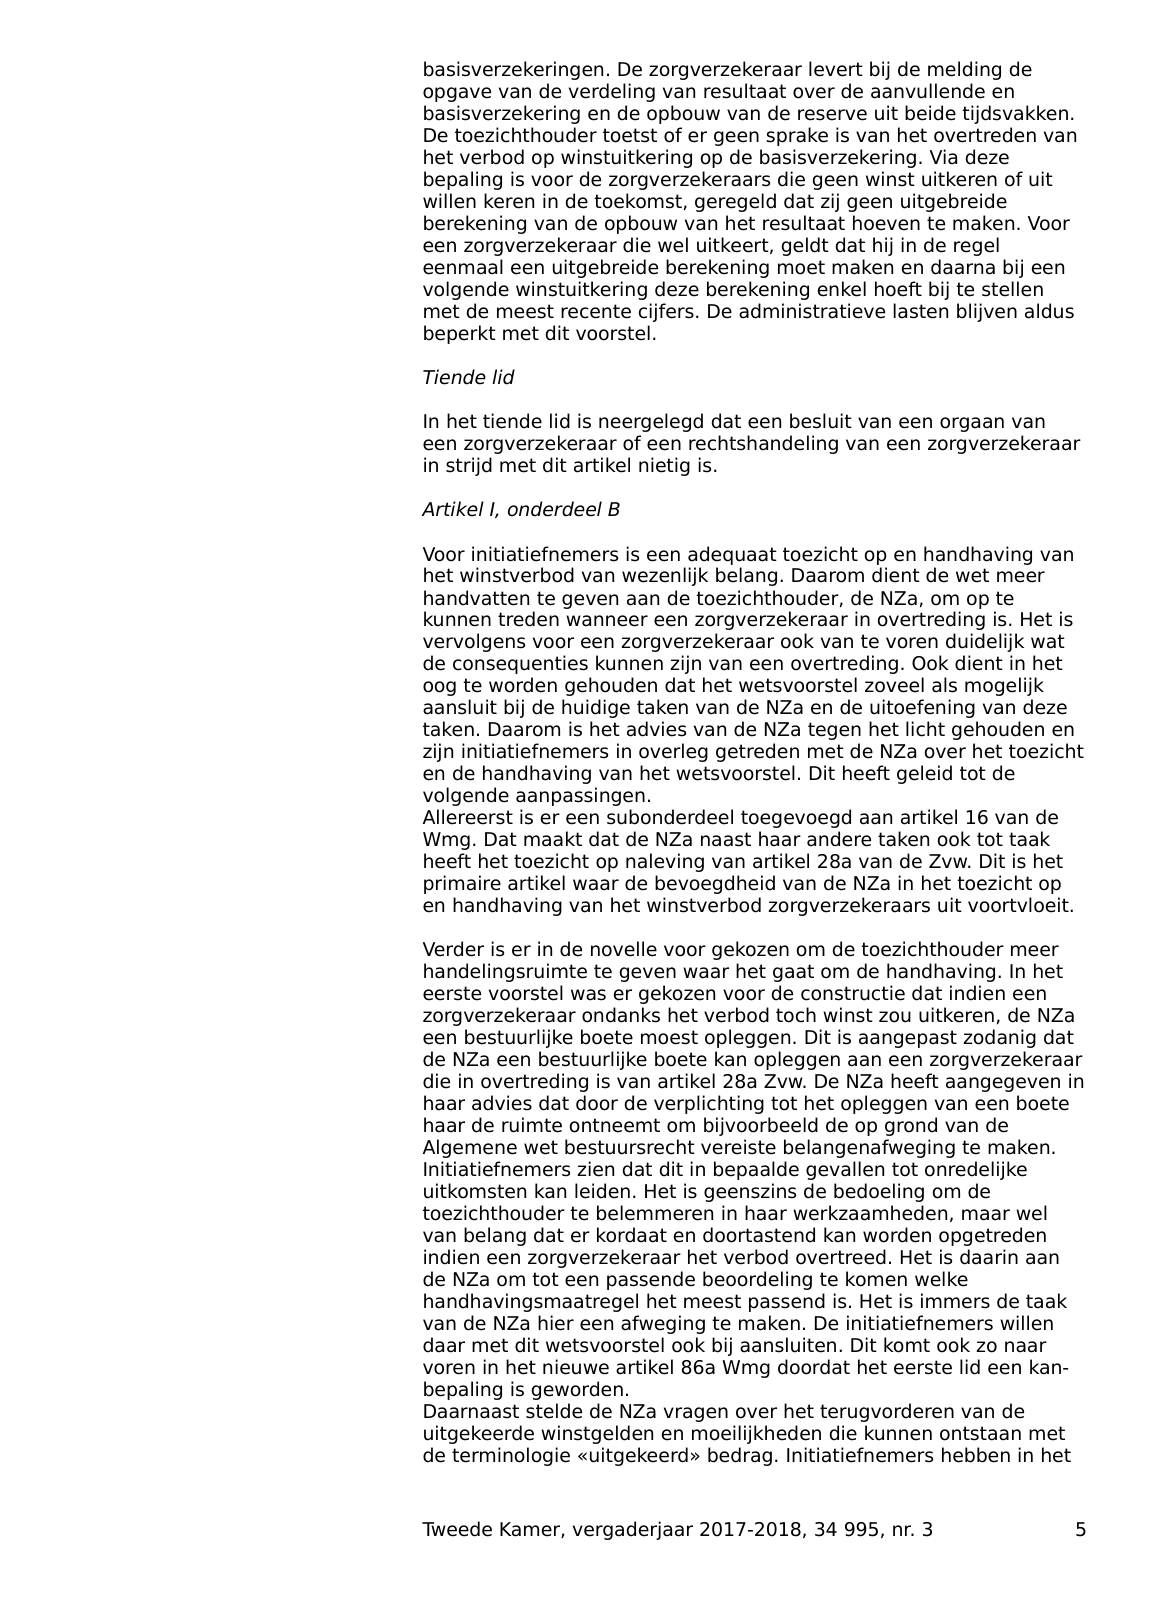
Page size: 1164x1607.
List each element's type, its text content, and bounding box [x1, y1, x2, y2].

text In het tiende lid is neergelegd dat een besluit van een orgaan van een zorgverzekeraar of een rechtshandeling van een zorgverzekeraar in strijd met dit artikel nietig is. [422, 411, 1087, 477]
text Allereerst is er een subonderdeel toegevoegd aan artikel 16 van de Wmg. Dat maakt dat de NZa naast haar andere taken ook tot taak heeft het toezicht op naleving van artikel 28a van de Zvw. Dit is het primaire artikel waar de bevoegdheid van de NZa in het toezicht op en handhaving van het winstverbod zorgverzekeraars uit voortvloeit. [422, 807, 1087, 917]
subtitle Artikel I, onderdeel B [422, 499, 1087, 521]
subtitle Tiende lid [422, 367, 1087, 389]
text basisverzekeringen. De zorgverzekeraar levert bij de melding de opgave van de verdeling van resultaat over de aanvullende en basisverzekering en de opbouw van de reserve uit beide tijdsvakken. De toezichthouder toetst of er geen sprake is van het overtreden van het verbod op winstuitkering op de basisverzekering. Via deze bepaling is voor de zorgverzekeraars die geen winst uitkeren of uit willen keren in de toekomst, geregeld dat zij geen uitgebreide berekening van de opbouw van het resultaat hoeven te maken. Voor een zorgverzekeraar die wel uitkeert, geldt dat hij in de regel eenmaal een uitgebreide berekening moet maken en daarna bij een volgende winstuitkering deze berekening enkel hoeft bij te stellen met de meest recente cijfers. De administratieve lasten blijven aldus beperkt met dit voorstel. [422, 59, 1087, 345]
text Daarnaast stelde de NZa vragen over het terugvorderen van de uitgekeerde winstgelden en moeilijkheden die kunnen ontstaan met de terminologie «uitgekeerd» bedrag. Initiatiefnemers hebben in het [422, 1401, 1087, 1467]
text Voor initiatiefnemers is een adequaat toezicht op en handhaving van het winstverbod van wezenlijk belang. Daarom dient de wet meer handvatten te geven aan de toezichthouder, de NZa, om op te kunnen treden wanneer een zorgverzekeraar in overtreding is. Het is vervolgens voor een zorgverzekeraar ook van te voren duidelijk wat de consequenties kunnen zijn van een overtreding. Ook dient in het oog te worden gehouden dat het wetsvoorstel zoveel als mogelijk aansluit bij de huidige taken van de NZa en de uitoefening van deze taken. Daarom is het advies van de NZa tegen het licht gehouden en zijn initiatiefnemers in overleg getreden met de NZa over het toezicht en de handhaving van het wetsvoorstel. Dit heeft geleid tot de volgende aanpassingen. [422, 543, 1087, 807]
text Verder is er in de novelle voor gekozen om de toezichthouder meer handelingsruimte te geven waar het gaat om de handhaving. In het eerste voorstel was er gekozen voor de constructie dat indien een zorgverzekeraar ondanks het verbod toch winst zou uitkeren, de NZa een bestuurlijke boete moest opleggen. Dit is aangepast zodanig dat de NZa een bestuurlijke boete kan opleggen aan een zorgverzekeraar die in overtreding is van artikel 28a Zvw. De NZa heeft aangegeven in haar advies dat door de verplichting tot het opleggen van een boete haar de ruimte ontneemt om bijvoorbeeld de op grond van de Algemene wet bestuursrecht vereiste belangenafweging te maken. Initiatiefnemers zien dat dit in bepaalde gevallen tot onredelijke uitkomsten kan leiden. Het is geenszins de bedoeling om de toezichthouder te belemmeren in haar werkzaamheden, maar wel van belang dat er kordaat en doortastend kan worden opgetreden indien een zorgverzekeraar het verbod overtreed. Het is daarin aan de NZa om tot een passende beoordeling te komen welke handhavingsmaatregel het meest passend is. Het is immers de taak van de NZa hier een afweging te maken. De initiatiefnemers willen daar met dit wetsvoorstel ook bij aansluiten. Dit komt ook zo naar voren in het nieuwe artikel 86a Wmg doordat het eerste lid een kan-bepaling is geworden. [422, 939, 1087, 1401]
